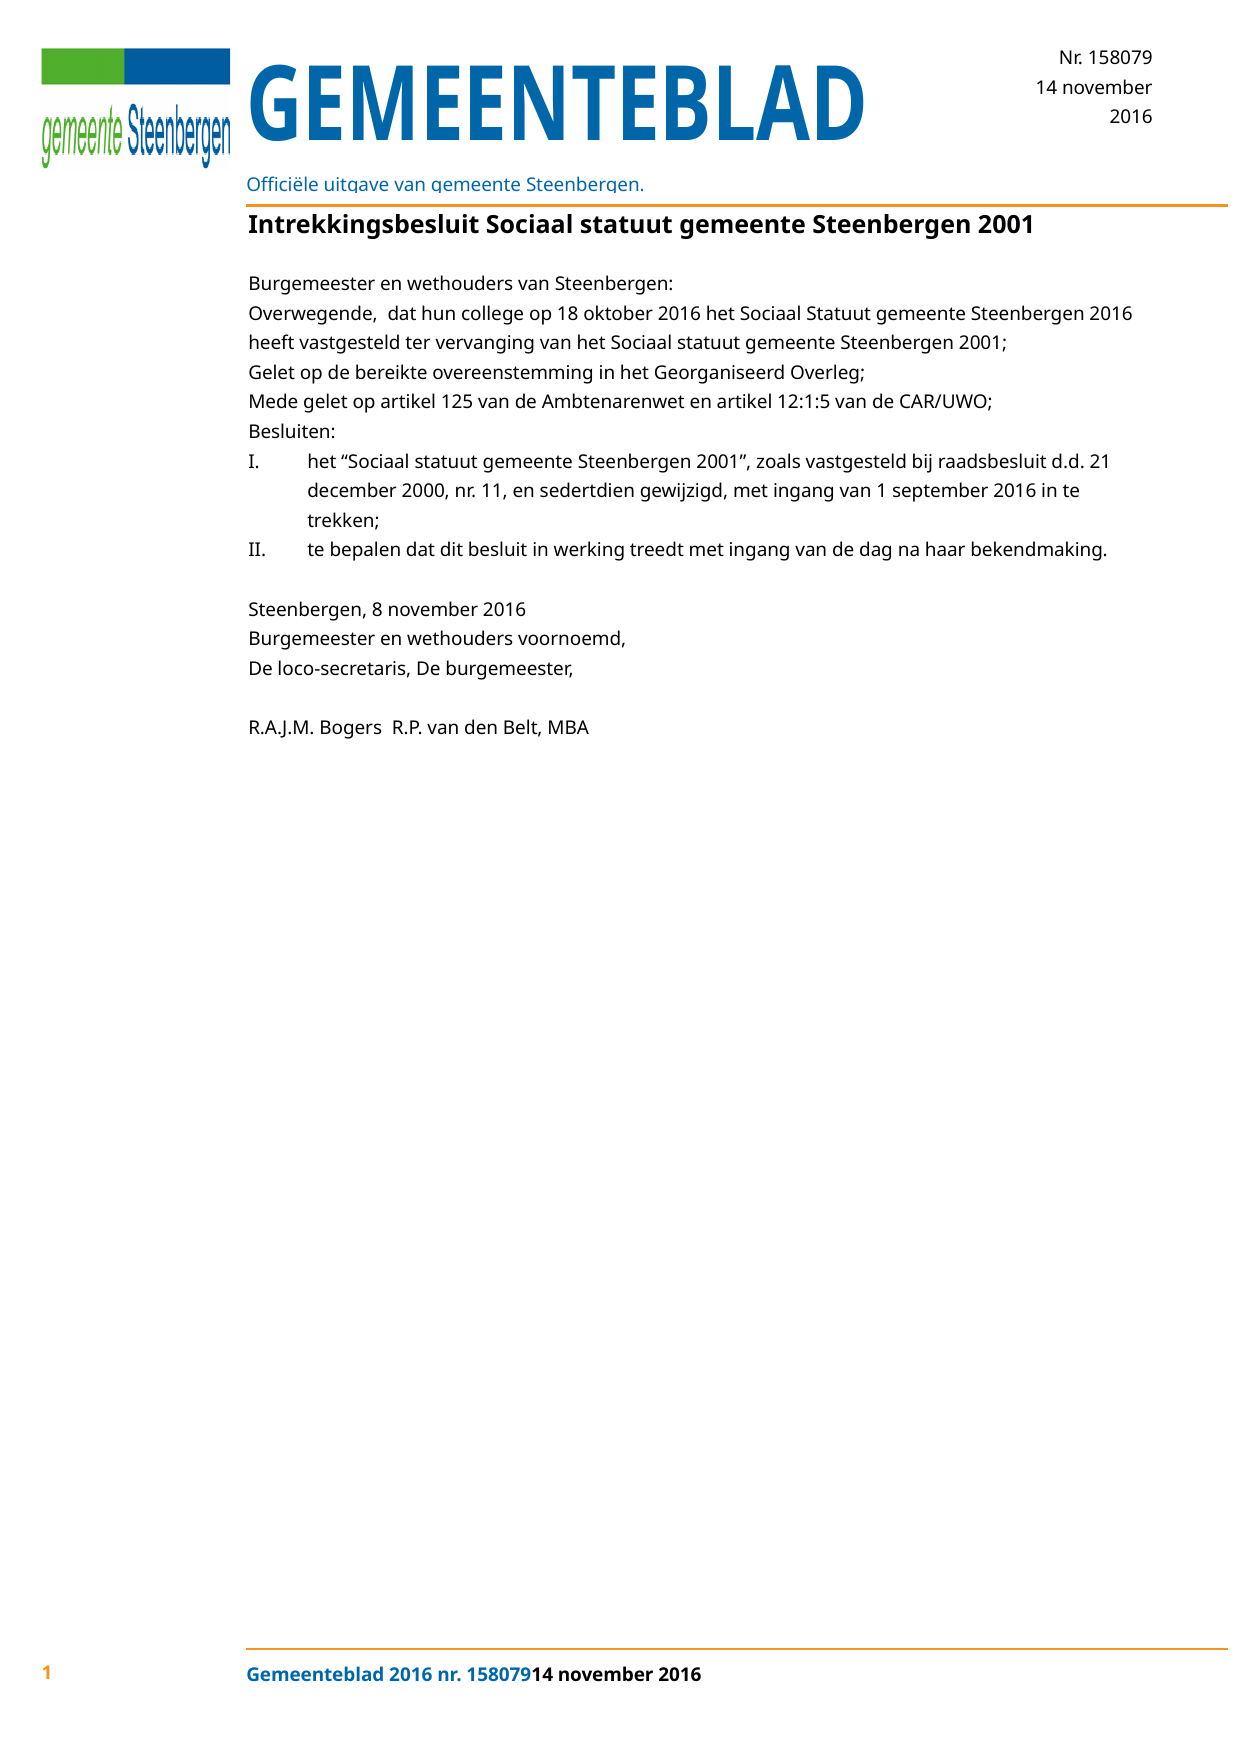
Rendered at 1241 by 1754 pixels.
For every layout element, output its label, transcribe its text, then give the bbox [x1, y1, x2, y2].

list te bepalen dat dit besluit in werking treedt met ingang van de dag na haar bekendmaking. [248, 537, 1152, 562]
text Burgemeester en wethouders voornoemd, [248, 625, 1152, 651]
text Gelet op de bereikte overeenstemming in het Georganiseerd Overleg; [248, 359, 1152, 385]
text De loco-secretaris, De burgemeester, [248, 655, 1152, 681]
text Mede gelet op artikel 125 van de Ambtenarenwet en artikel 12:1:5 van de CAR/UWO; [248, 389, 1152, 414]
text Overwegende, dat hun college op 18 oktober 2016 het Sociaal Statuut gemeente Steenbergen 2016 heeft vastgesteld ter vervanging van het Sociaal statuut gemeente Steenbergen 2001; [248, 300, 1152, 355]
text Besluiten: [248, 418, 1152, 444]
text R.A.J.M. Bogers R.P. van den Belt, MBA [248, 714, 1152, 740]
picture [41, 47, 231, 172]
text Steenbergen, 8 november 2016 [248, 596, 1152, 621]
list het “Sociaal statuut gemeente Steenbergen 2001”, zoals vastgesteld bij raadsbesluit d.d. 21 december 2000, nr. 11, en sedertdien gewijzigd, met ingang van 1 september 2016 in te trekken; [248, 448, 1152, 533]
text Intrekkingsbesluit Sociaal statuut gemeente Steenbergen 2001 [248, 207, 1152, 241]
text Burgemeester en wethouders van Steenbergen: [248, 270, 1152, 296]
